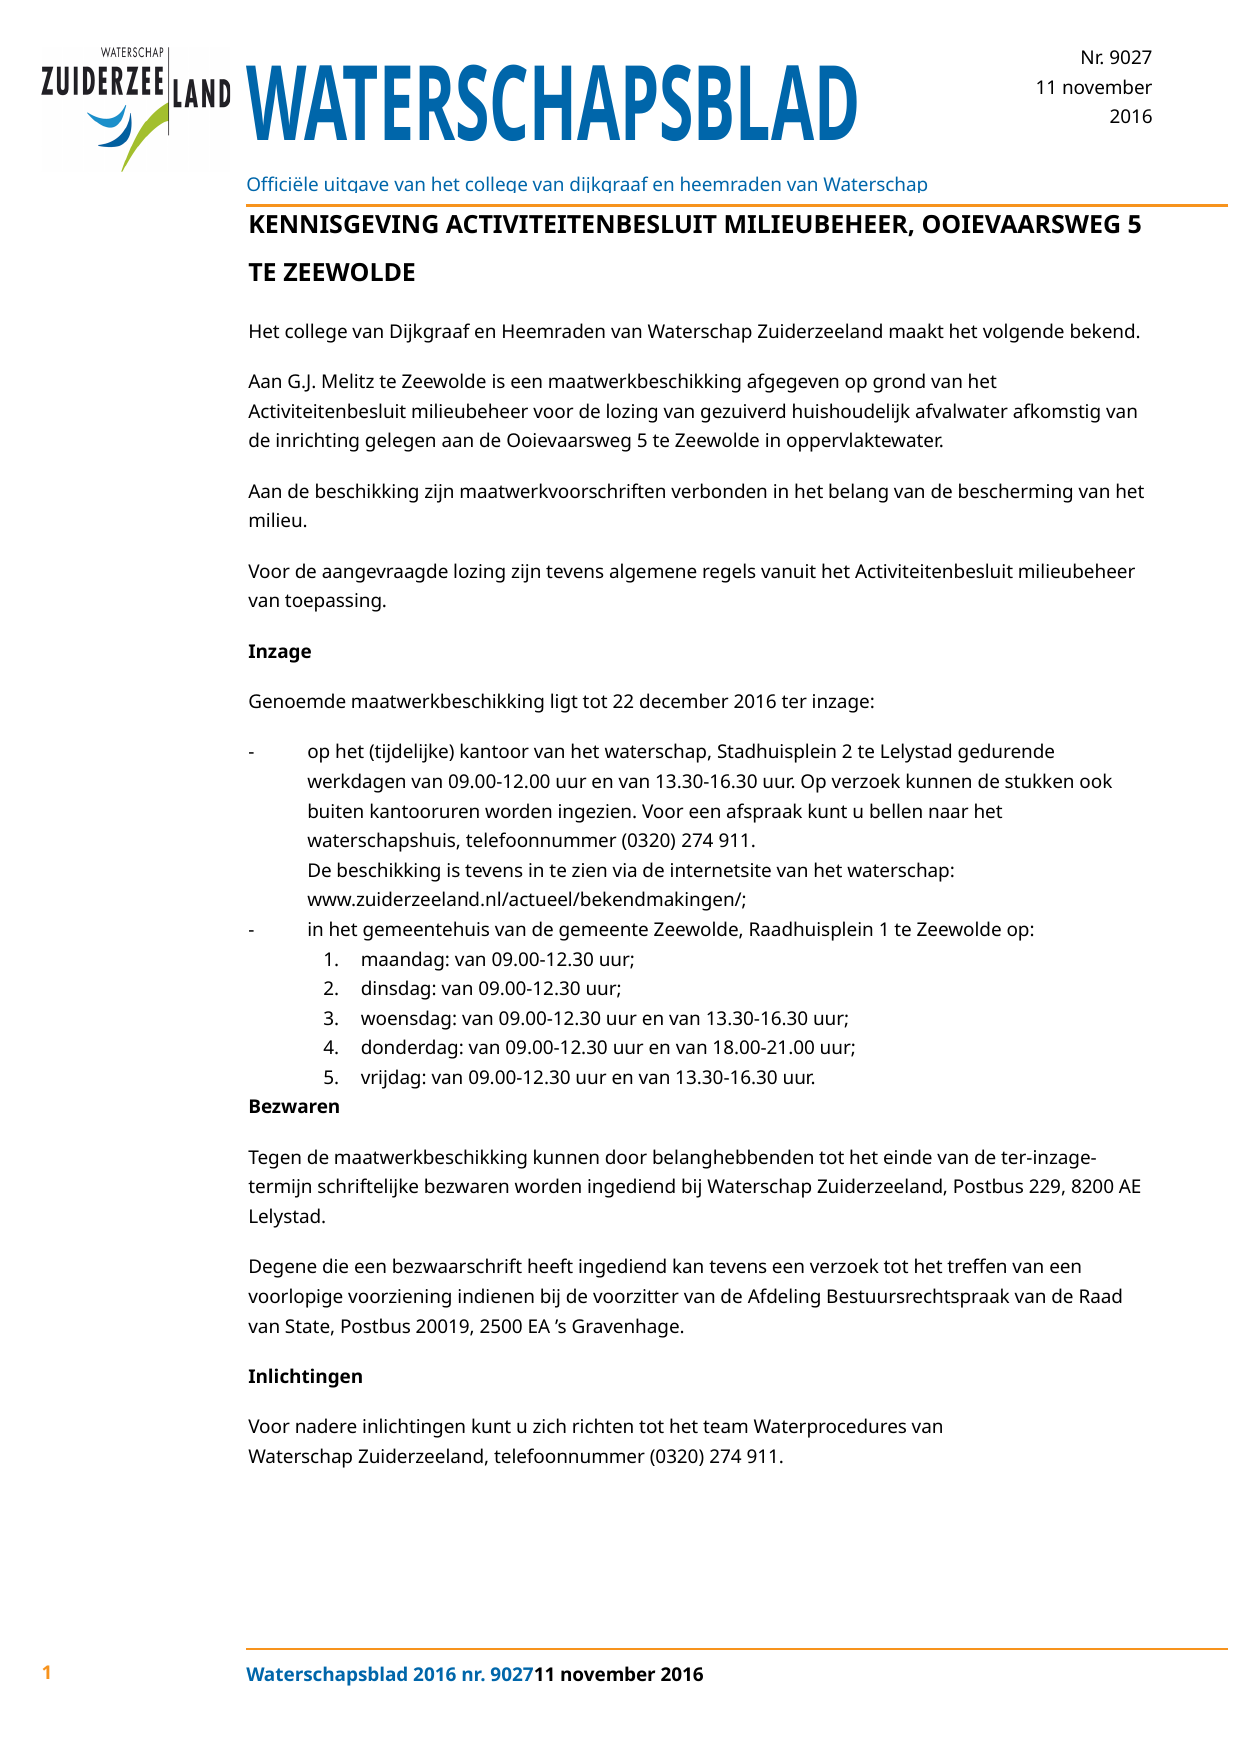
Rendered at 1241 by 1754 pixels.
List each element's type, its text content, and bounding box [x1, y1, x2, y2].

text KENNISGEVING ACTIVITEITENBESLUIT MILIEUBEHEER, OOIEVAARSWEG 5 TE ZEEWOLDE [248, 207, 1152, 288]
text Aan de beschikking zijn maatwerkvoorschriften verbonden in het belang van de bescherming van het milieu. [248, 478, 1152, 533]
text Degene die een bezwaarschrift heeft ingediend kan tevens een verzoek tot het treffen van een voorlopige voorziening indienen bij de voorzitter van de Afdeling Bestuursrechtspraak van de Raad van State, Postbus 20019, 2500 EA ’s Gravenhage. [248, 1254, 1152, 1339]
text Aan G.J. Melitz te Zeewolde is een maatwerkbeschikking afgegeven op grond van het Activiteitenbesluit milieubeheer voor de lozing van gezuiverd huishoudelijk afvalwater afkomstig van de inrichting gelegen aan de Ooievaarsweg 5 te Zeewolde in oppervlaktewater. [248, 368, 1152, 453]
list donderdag: van 09.00-12.30 uur en van 18.00-21.00 uur; [323, 1034, 1152, 1060]
text Genoemde maatwerkbeschikking ligt tot 22 december 2016 ter inzage: [248, 688, 1152, 714]
text Inlichtingen [248, 1363, 1152, 1389]
text Voor nadere inlichtingen kunt u zich richten tot het team Waterprocedures van Waterschap Zuiderzeeland, telefoonnummer (0320) 274 911. [248, 1414, 1152, 1469]
list maandag: van 09.00-12.30 uur; [323, 946, 1152, 972]
text Tegen de maatwerkbeschikking kunnen door belanghebbenden tot het einde van de ter-inzage-termijn schriftelijke bezwaren worden ingediend bij Waterschap Zuiderzeeland, Postbus 229, 8200 AE Lelystad. [248, 1144, 1152, 1229]
text Inzage [248, 638, 1152, 664]
list op het (tijdelijke) kantoor van het waterschap, Stadhuisplein 2 te Lelystad gedurende werkdagen van 09.00-12.00 uur en van 13.30-16.30 uur. Op verzoek kunnen de stukken ook buiten kantooruren worden ingezien. Voor een afspraak kunt u bellen naar het waterschapshuis, telefoonnummer (0320) 274 911. [248, 739, 1152, 853]
text Het college van Dijkgraaf en Heemraden van Waterschap Zuiderzeeland maakt het volgende bekend. [248, 318, 1152, 344]
list De beschikking is tevens in te zien via de internetsite van het waterschap: www.zuiderzeeland.nl/actueel/bekendmakingen/; [248, 857, 1152, 912]
list dinsdag: van 09.00-12.30 uur; [323, 975, 1152, 1001]
list woensdag: van 09.00-12.30 uur en van 13.30-16.30 uur; [323, 1005, 1152, 1031]
list in het gemeentehuis van de gemeente Zeewolde, Raadhuisplein 1 te Zeewolde op: [248, 916, 1152, 942]
list vrijdag: van 09.00-12.30 uur en van 13.30-16.30 uur. [323, 1064, 1152, 1090]
picture [41, 47, 231, 172]
text Bezwaren [248, 1094, 1152, 1119]
text Voor de aangevraagde lozing zijn tevens algemene regels vanuit het Activiteitenbesluit milieubeheer van toepassing. [248, 558, 1152, 613]
